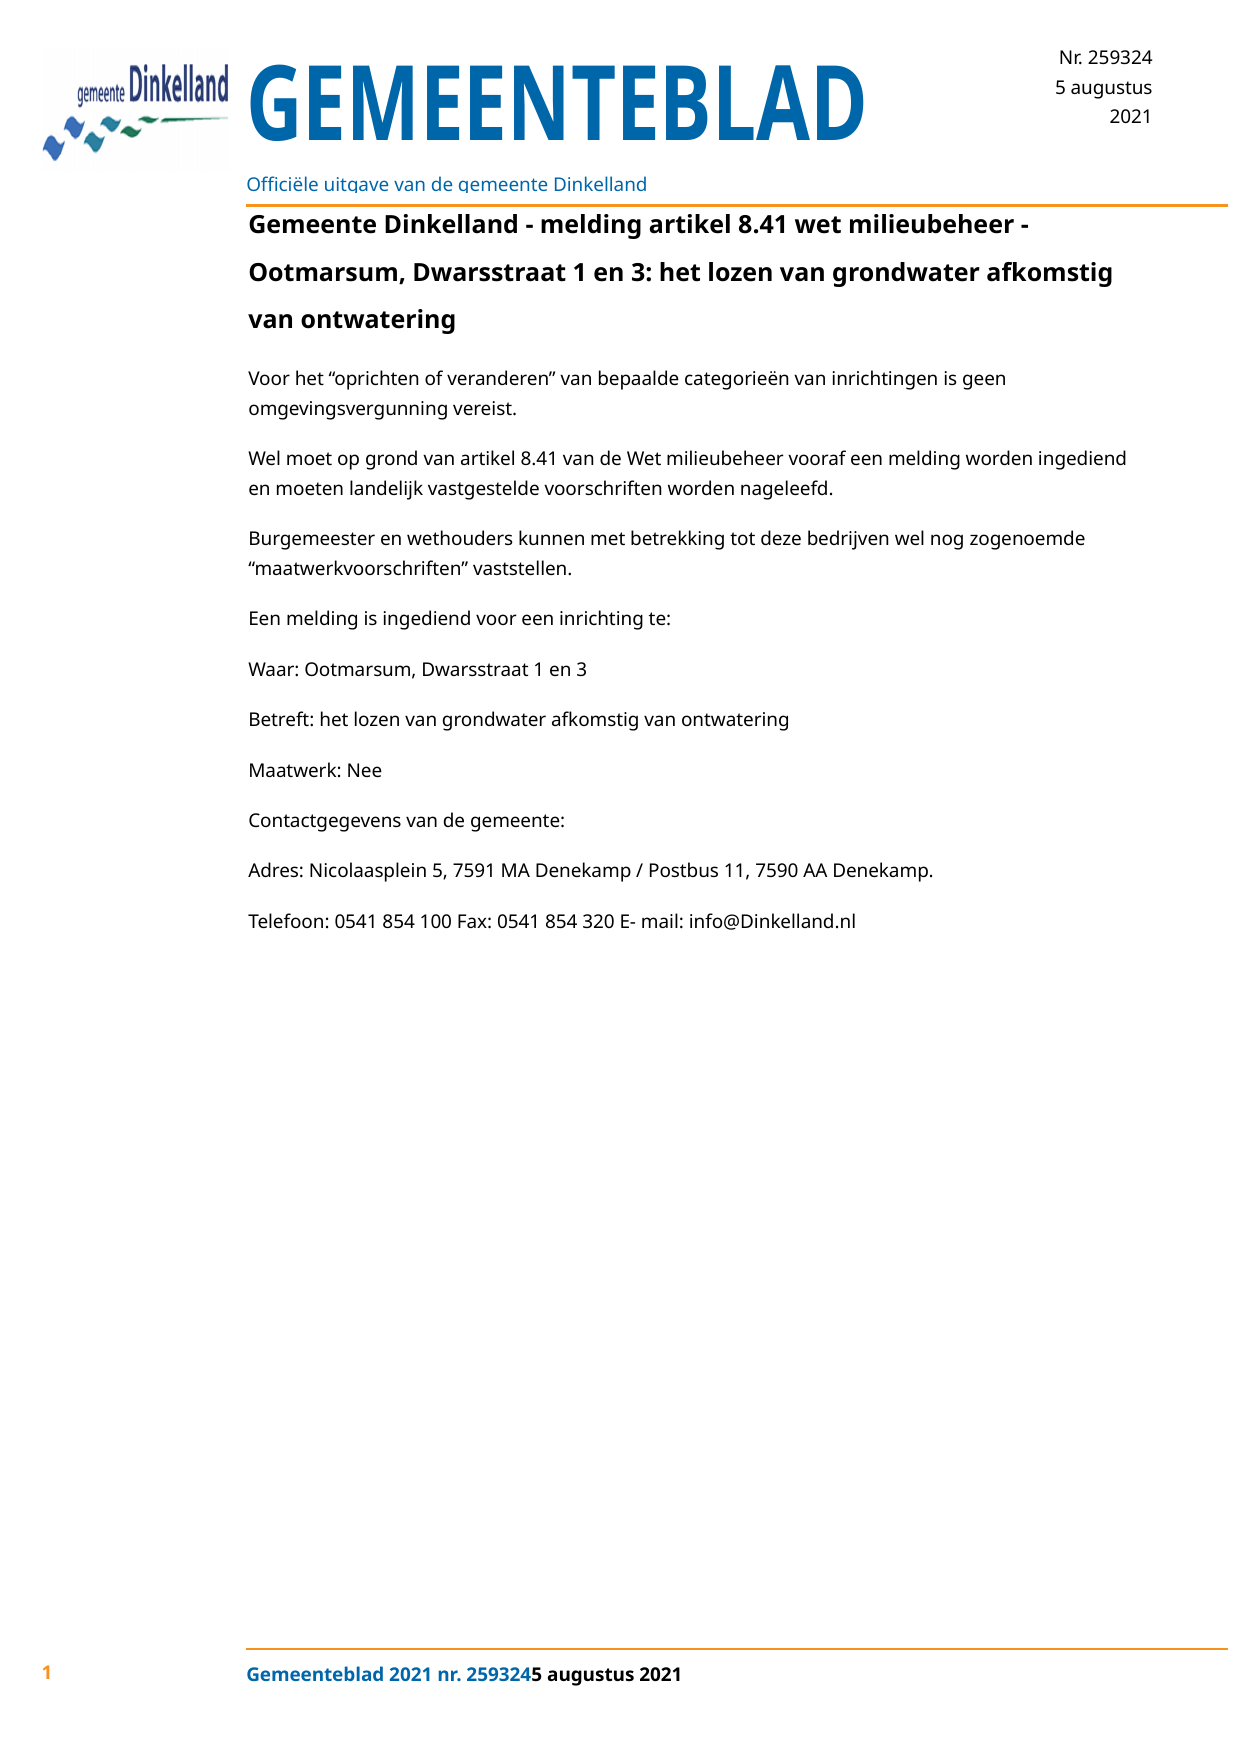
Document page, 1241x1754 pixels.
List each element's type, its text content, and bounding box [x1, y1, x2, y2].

text Waar: Ootmarsum, Dwarsstraat 1 en 3 [248, 656, 1152, 682]
text Voor het “oprichten of veranderen” van bepaalde categorieën van inrichtingen is geen omgevingsvergunning vereist. [248, 366, 1152, 421]
text Wel moet op grond van artikel 8.41 van de Wet milieubeheer vooraf een melding worden ingediend en moeten landelijk vastgestelde voorschriften worden nageleefd. [248, 446, 1152, 501]
text Adres: Nicolaasplein 5, 7591 MA Denekamp / Postbus 11, 7590 AA Denekamp. [248, 858, 1152, 883]
text Betreft: het lozen van grondwater afkomstig van ontwatering [248, 706, 1152, 732]
picture [41, 47, 231, 172]
text Telefoon: 0541 854 100 Fax: 0541 854 320 E- mail: info@Dinkelland.nl [248, 908, 1152, 934]
text Maatwerk: Nee [248, 757, 1152, 782]
text Gemeente Dinkelland - melding artikel 8.41 wet milieubeheer - Ootmarsum, Dwarsstraat 1 en 3: het lozen van grondwater afkomstig van ontwatering [248, 207, 1152, 336]
text Burgemeester en wethouders kunnen met betrekking tot deze bedrijven wel nog zogenoemde “maatwerkvoorschriften” vaststellen. [248, 526, 1152, 581]
text Een melding is ingediend voor een inrichting te: [248, 606, 1152, 631]
text Contactgegevens van de gemeente: [248, 807, 1152, 833]
